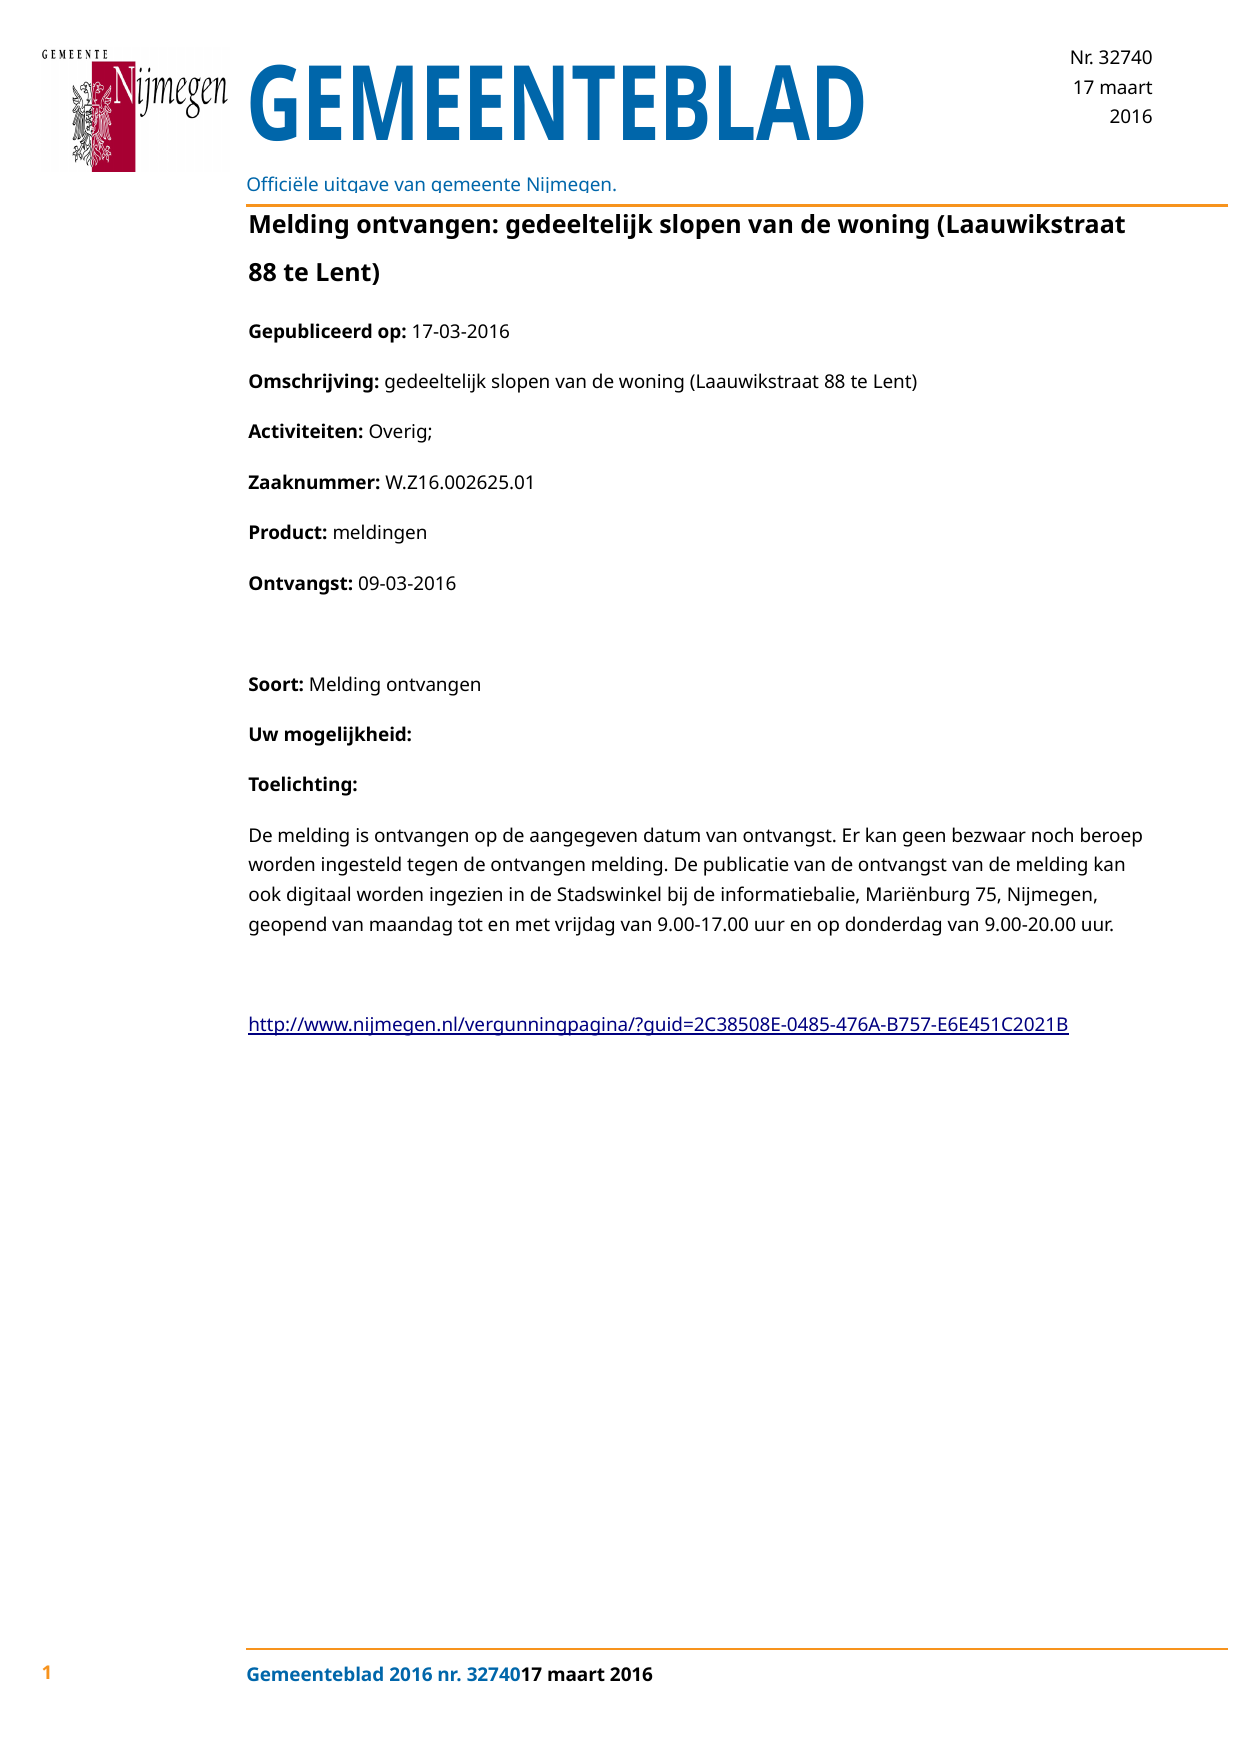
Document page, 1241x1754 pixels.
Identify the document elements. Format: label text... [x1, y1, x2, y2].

text Activiteiten: Overig; [248, 419, 1152, 444]
text De melding is ontvangen op de aangegeven datum van ontvangst. Er kan geen bezwaar noch beroep worden ingesteld tegen de ontvangen melding. De publicatie van de ontvangst van de melding kan ook digitaal worden ingezien in de Stadswinkel bij de informatiebalie, Mariënburg 75, Nijmegen, geopend van maandag tot en met vrijdag van 9.00-17.00 uur en op donderdag van 9.00-20.00 uur. [248, 822, 1152, 937]
text http://www.nijmegen.nl/vergunningpagina/?guid=2C38508E-0485-476A-B757-E6E451C2021B [248, 1012, 1152, 1037]
text Product: meldingen [248, 519, 1152, 545]
picture [41, 47, 231, 172]
text Toelichting: [248, 772, 1152, 797]
text Soort: Melding ontvangen [248, 671, 1152, 697]
text Melding ontvangen: gedeeltelijk slopen van de woning (Laauwikstraat 88 te Lent) [248, 207, 1152, 288]
text Omschrijving: gedeeltelijk slopen van de woning (Laauwikstraat 88 te Lent) [248, 368, 1152, 394]
text Uw mogelijkheid: [248, 721, 1152, 747]
text Gepubliceerd op: 17-03-2016 [248, 318, 1152, 344]
text Ontvangst: 09-03-2016 [248, 570, 1152, 596]
text Zaaknummer: W.Z16.002625.01 [248, 469, 1152, 495]
